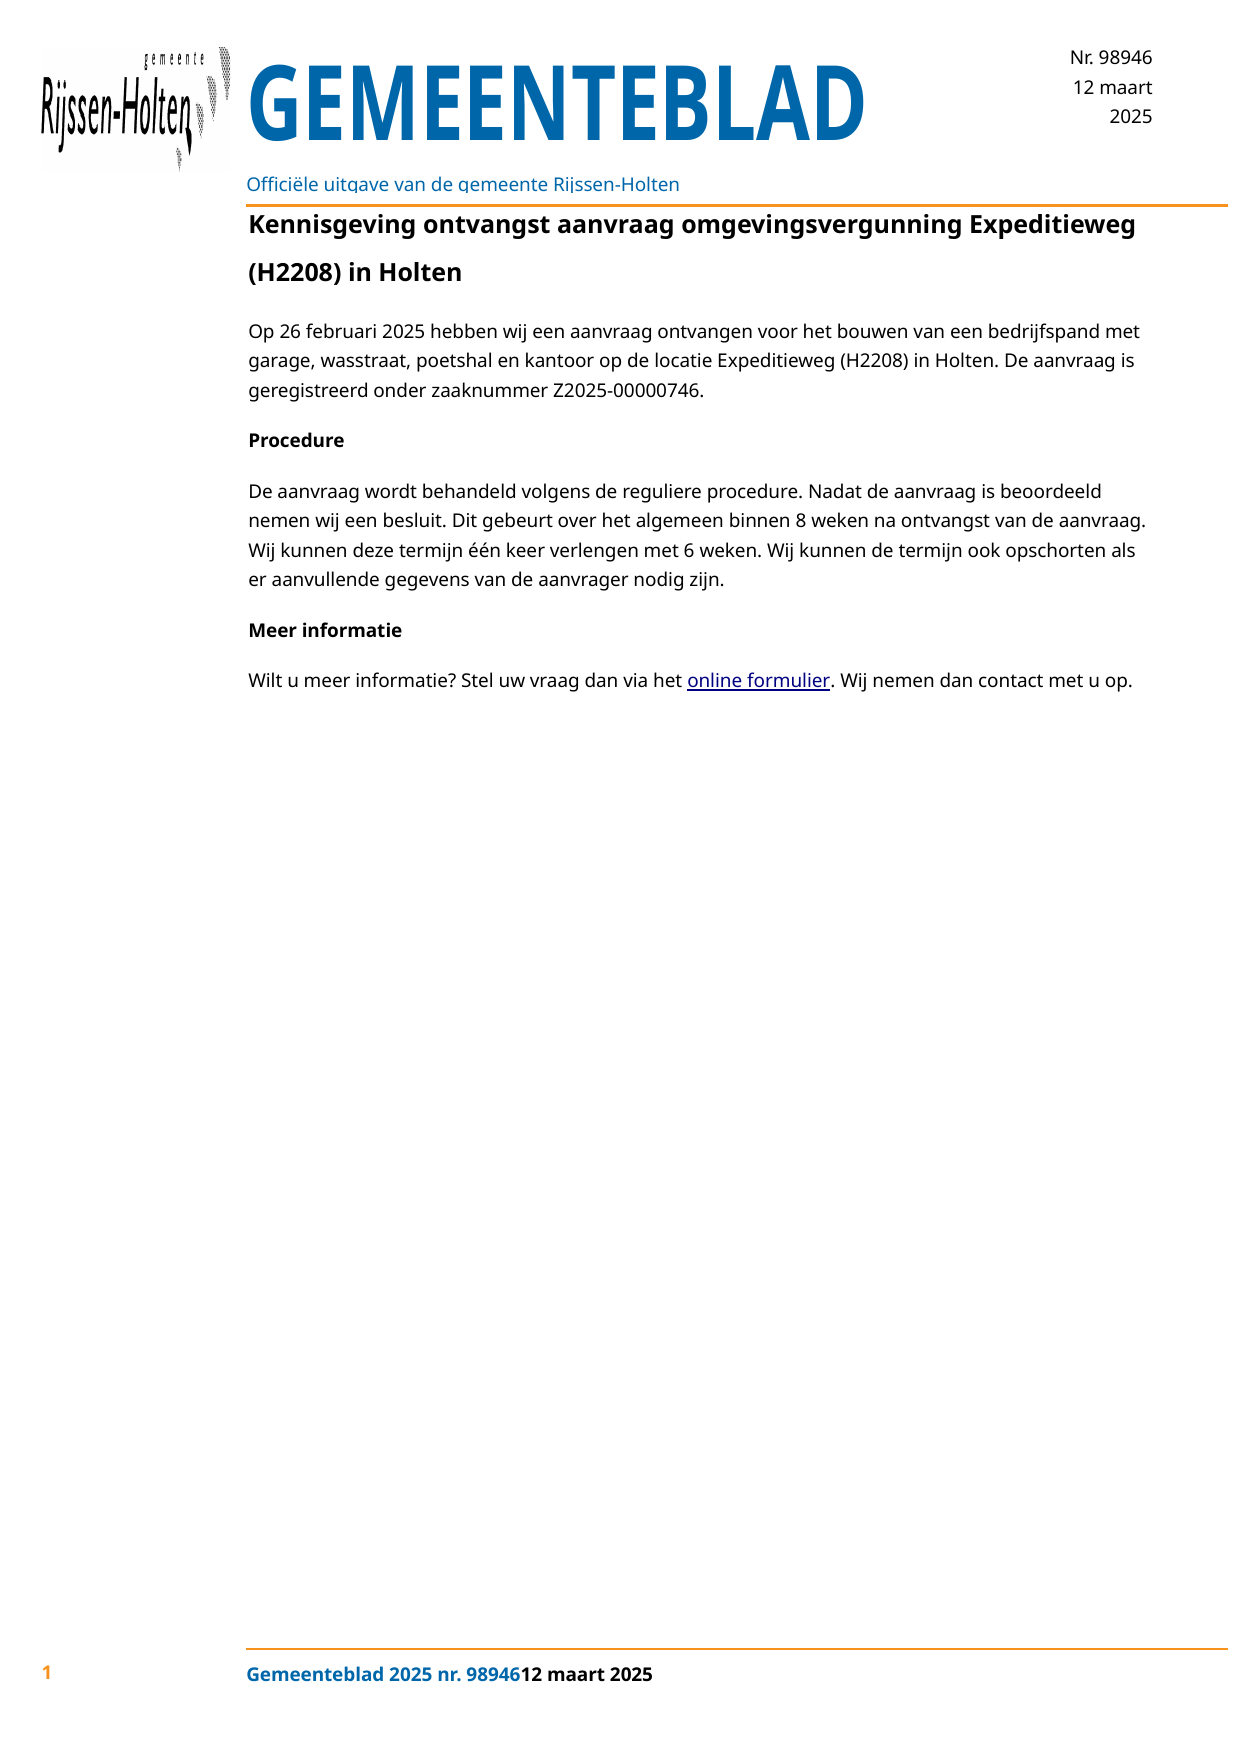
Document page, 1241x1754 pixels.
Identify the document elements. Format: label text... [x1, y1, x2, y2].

text De aanvraag wordt behandeld volgens de reguliere procedure. Nadat de aanvraag is beoordeeld nemen wij een besluit. Dit gebeurt over het algemeen binnen 8 weken na ontvangst van de aanvraag. Wij kunnen deze termijn één keer verlengen met 6 weken. Wij kunnen de termijn ook opschorten als er aanvullende gegevens van de aanvrager nodig zijn. [248, 478, 1152, 592]
text Kennisgeving ontvangst aanvraag omgevingsvergunning Expeditieweg (H2208) in Holten [248, 207, 1152, 288]
text Procedure [248, 427, 1152, 453]
text Op 26 februari 2025 hebben wij een aanvraag ontvangen voor het bouwen van een bedrijfspand met garage, wasstraat, poetshal en kantoor op de locatie Expeditieweg (H2208) in Holten. De aanvraag is geregistreerd onder zaaknummer Z2025-00000746. [248, 318, 1152, 403]
text Wilt u meer informatie? Stel uw vraag dan via het online formulier. Wij nemen dan contact met u op. [248, 667, 1152, 693]
picture [41, 47, 231, 172]
text Meer informatie [248, 617, 1152, 643]
